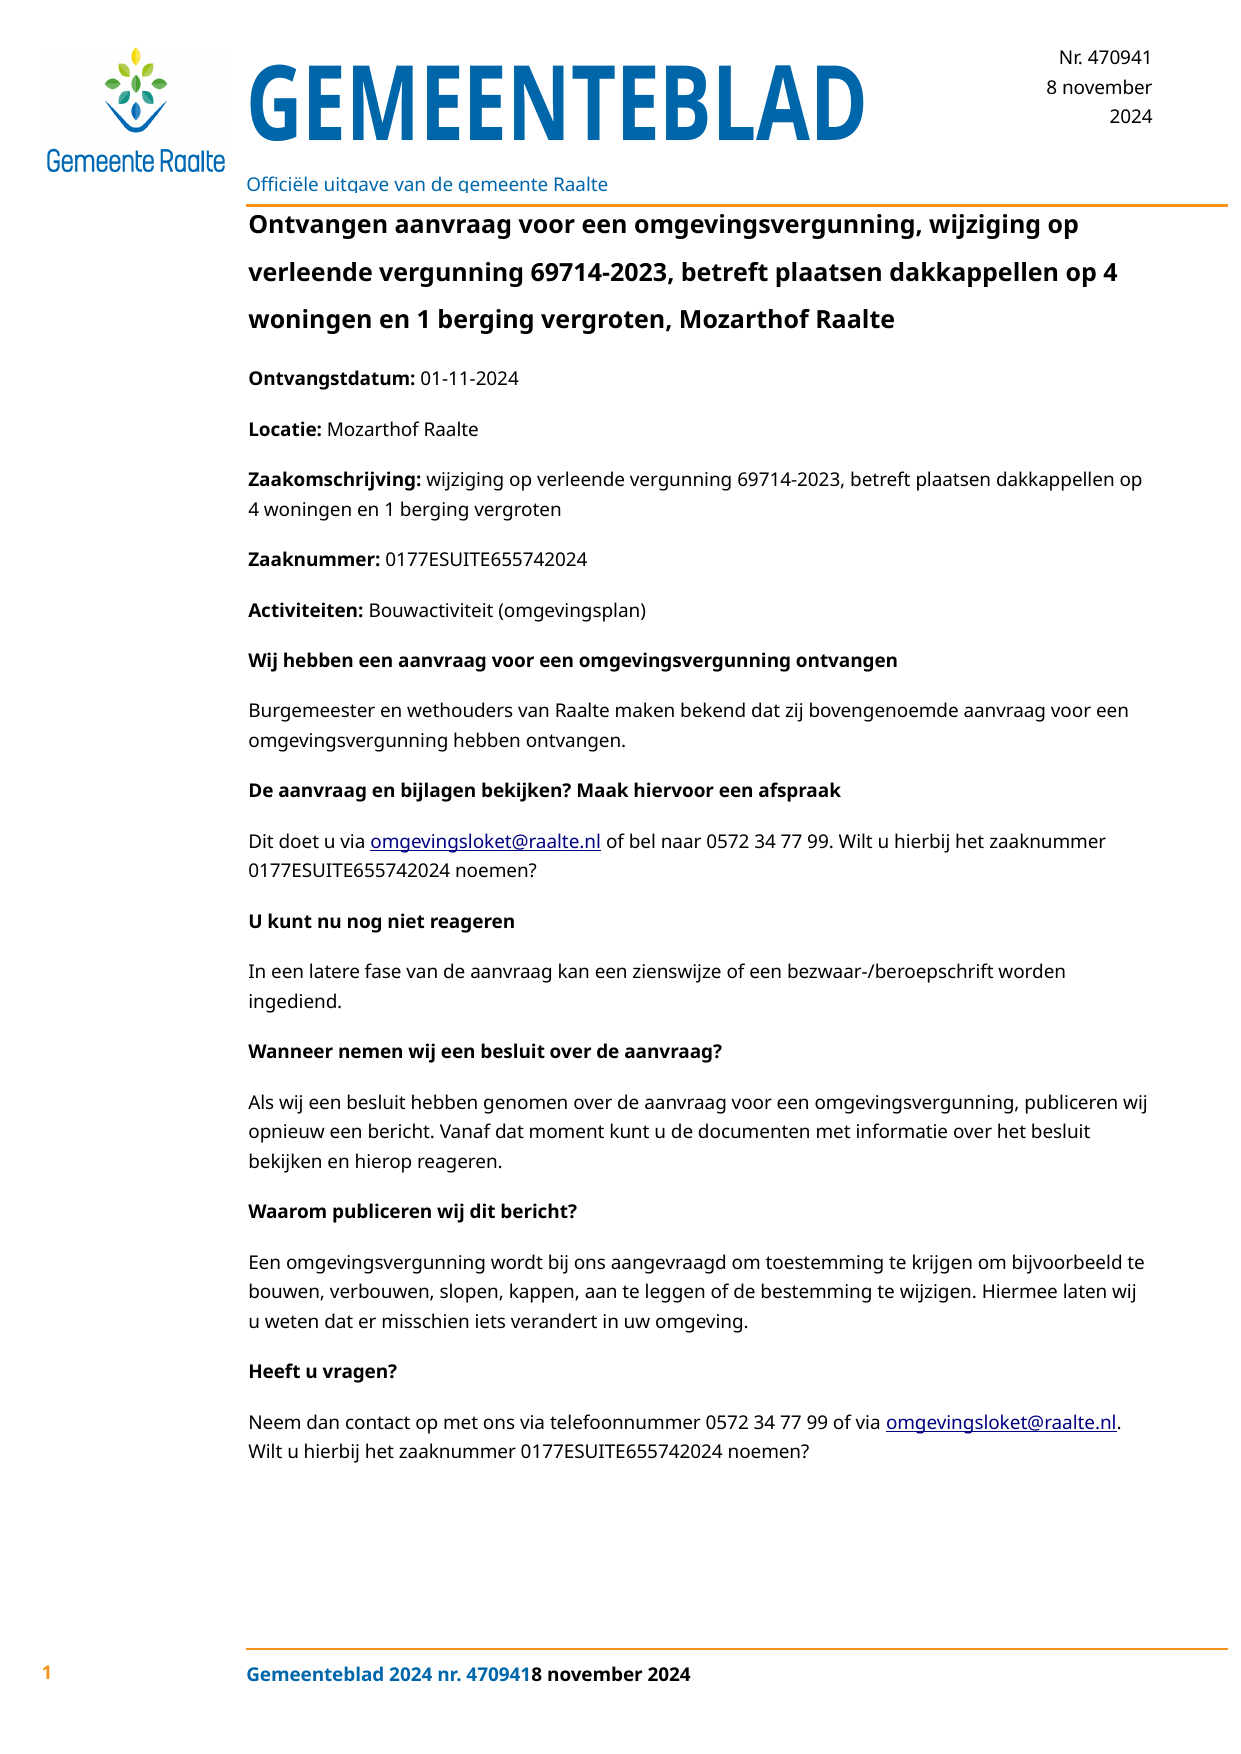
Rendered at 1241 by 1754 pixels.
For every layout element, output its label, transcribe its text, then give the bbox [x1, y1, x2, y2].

text Zaakomschrijving: wijziging op verleende vergunning 69714-2023, betreft plaatsen dakkappellen op 4 woningen en 1 berging vergroten [248, 466, 1152, 522]
text Zaaknummer: 0177ESUITE655742024 [248, 546, 1152, 572]
text Wanneer nemen wij een besluit over de aanvraag? [248, 1038, 1152, 1064]
text Locatie: Mozarthof Raalte [248, 416, 1152, 442]
picture [41, 47, 231, 172]
text Ontvangen aanvraag voor een omgevingsvergunning, wijziging op verleende vergunning 69714-2023, betreft plaatsen dakkappellen op 4 woningen en 1 berging vergroten, Mozarthof Raalte [248, 207, 1152, 336]
text Neem dan contact op met ons via telefoonnummer 0572 34 77 99 of via omgevingsloket@raalte.nl. Wilt u hierbij het zaaknummer 0177ESUITE655742024 noemen? [248, 1409, 1152, 1464]
text Dit doet u via omgevingsloket@raalte.nl of bel naar 0572 34 77 99. Wilt u hierbij het zaaknummer 0177ESUITE655742024 noemen? [248, 828, 1152, 883]
text Activiteiten: Bouwactiviteit (omgevingsplan) [248, 597, 1152, 622]
text Als wij een besluit hebben genomen over de aanvraag voor een omgevingsvergunning, publiceren wij opnieuw een bericht. Vanaf dat moment kunt u de documenten met informatie over het besluit bekijken en hierop reageren. [248, 1089, 1152, 1174]
text De aanvraag en bijlagen bekijken? Maak hiervoor een afspraak [248, 778, 1152, 803]
text U kunt nu nog niet reageren [248, 908, 1152, 934]
text Ontvangstdatum: 01-11-2024 [248, 366, 1152, 391]
text In een latere fase van de aanvraag kan een zienswijze of een bezwaar-/beroepschrift worden ingediend. [248, 958, 1152, 1014]
text Een omgevingsvergunning wordt bij ons aangevraagd om toestemming te krijgen om bijvoorbeeld te bouwen, verbouwen, slopen, kappen, aan te leggen of de bestemming te wijzigen. Hiermee laten wij u weten dat er misschien iets verandert in uw omgeving. [248, 1249, 1152, 1334]
text Burgemeester en wethouders van Raalte maken bekend dat zij bovengenoemde aanvraag voor een omgevingsvergunning hebben ontvangen. [248, 698, 1152, 753]
text Heeft u vragen? [248, 1358, 1152, 1384]
text Waarom publiceren wij dit bericht? [248, 1198, 1152, 1224]
text Wij hebben een aanvraag voor een omgevingsvergunning ontvangen [248, 647, 1152, 673]
